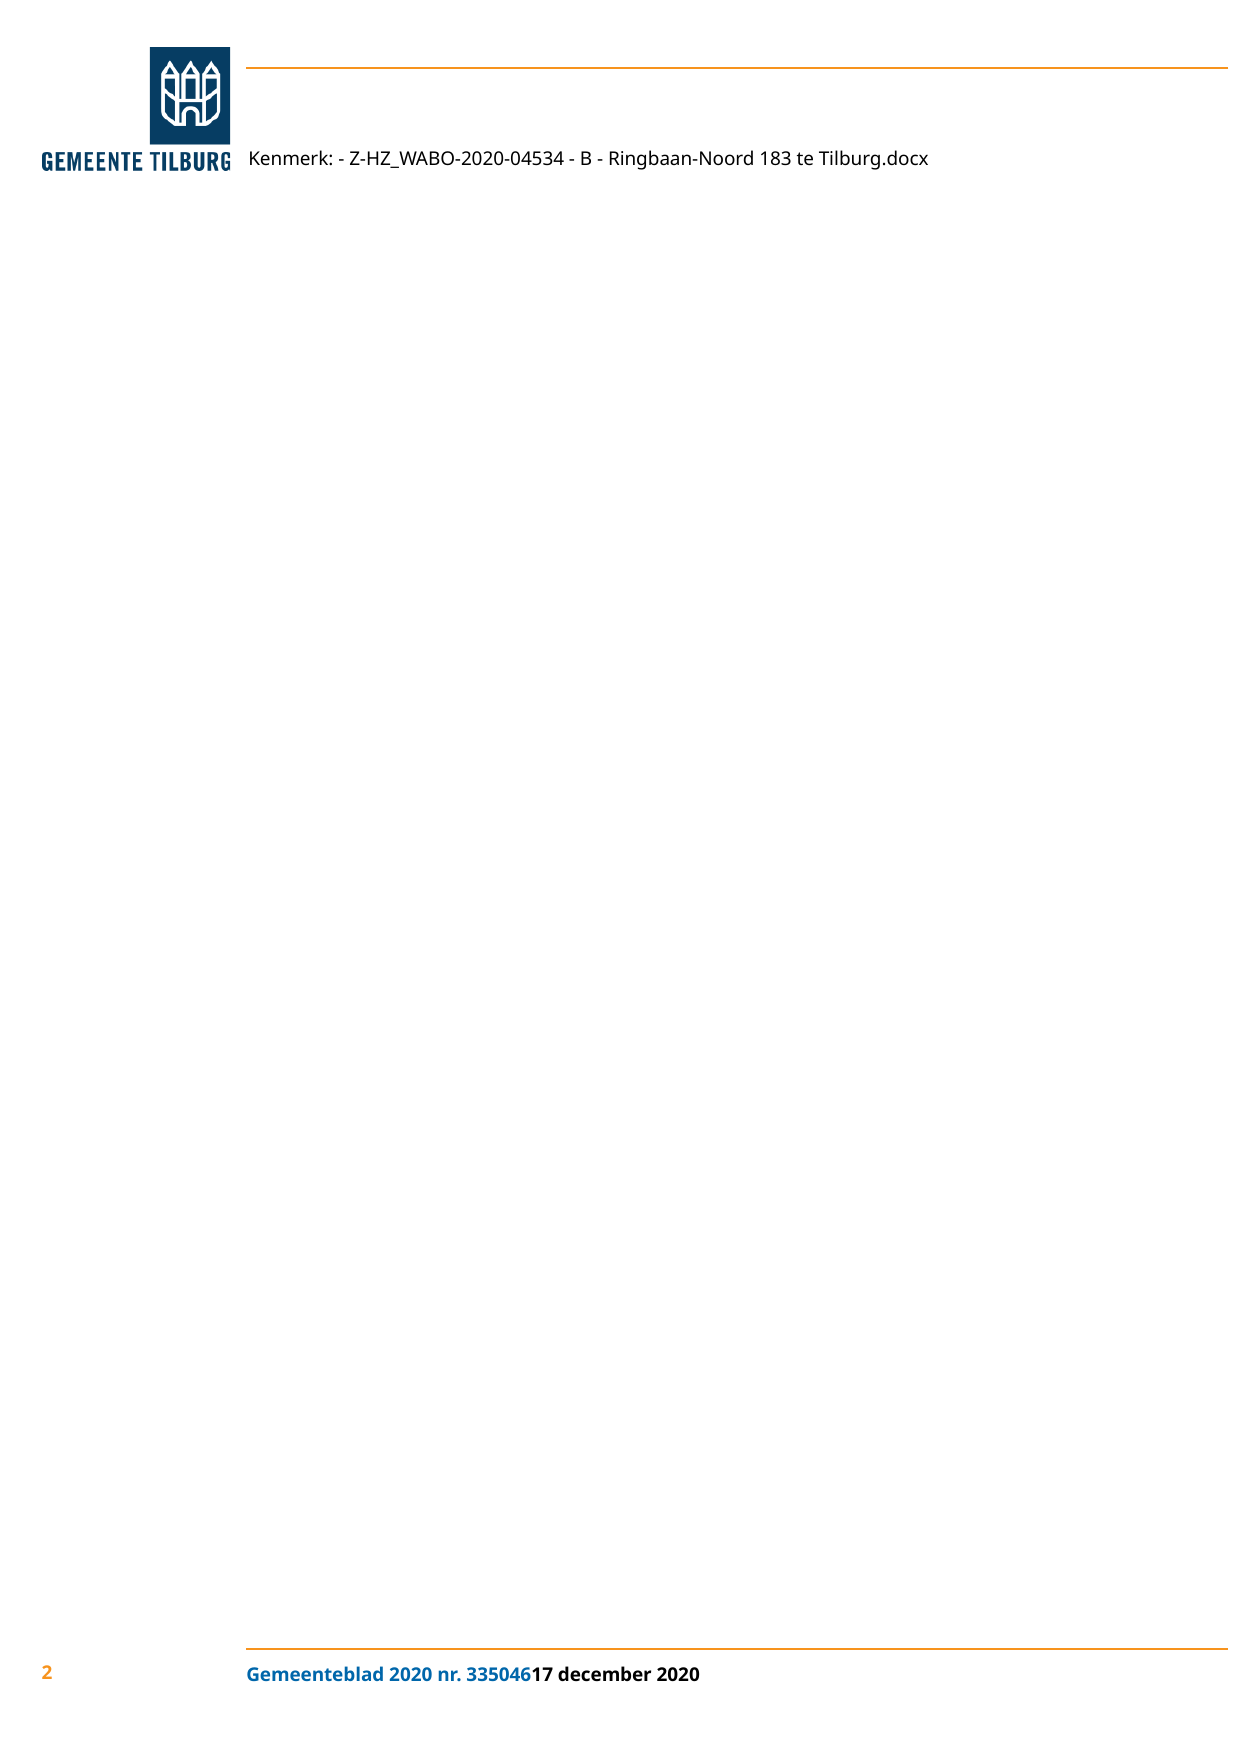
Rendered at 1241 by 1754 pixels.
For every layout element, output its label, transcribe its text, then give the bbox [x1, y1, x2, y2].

text Kenmerk: - Z-HZ_WABO-2020-04534 - B - Ringbaan-Noord 183 te Tilburg.docx [248, 145, 1152, 171]
picture [41, 47, 231, 172]
